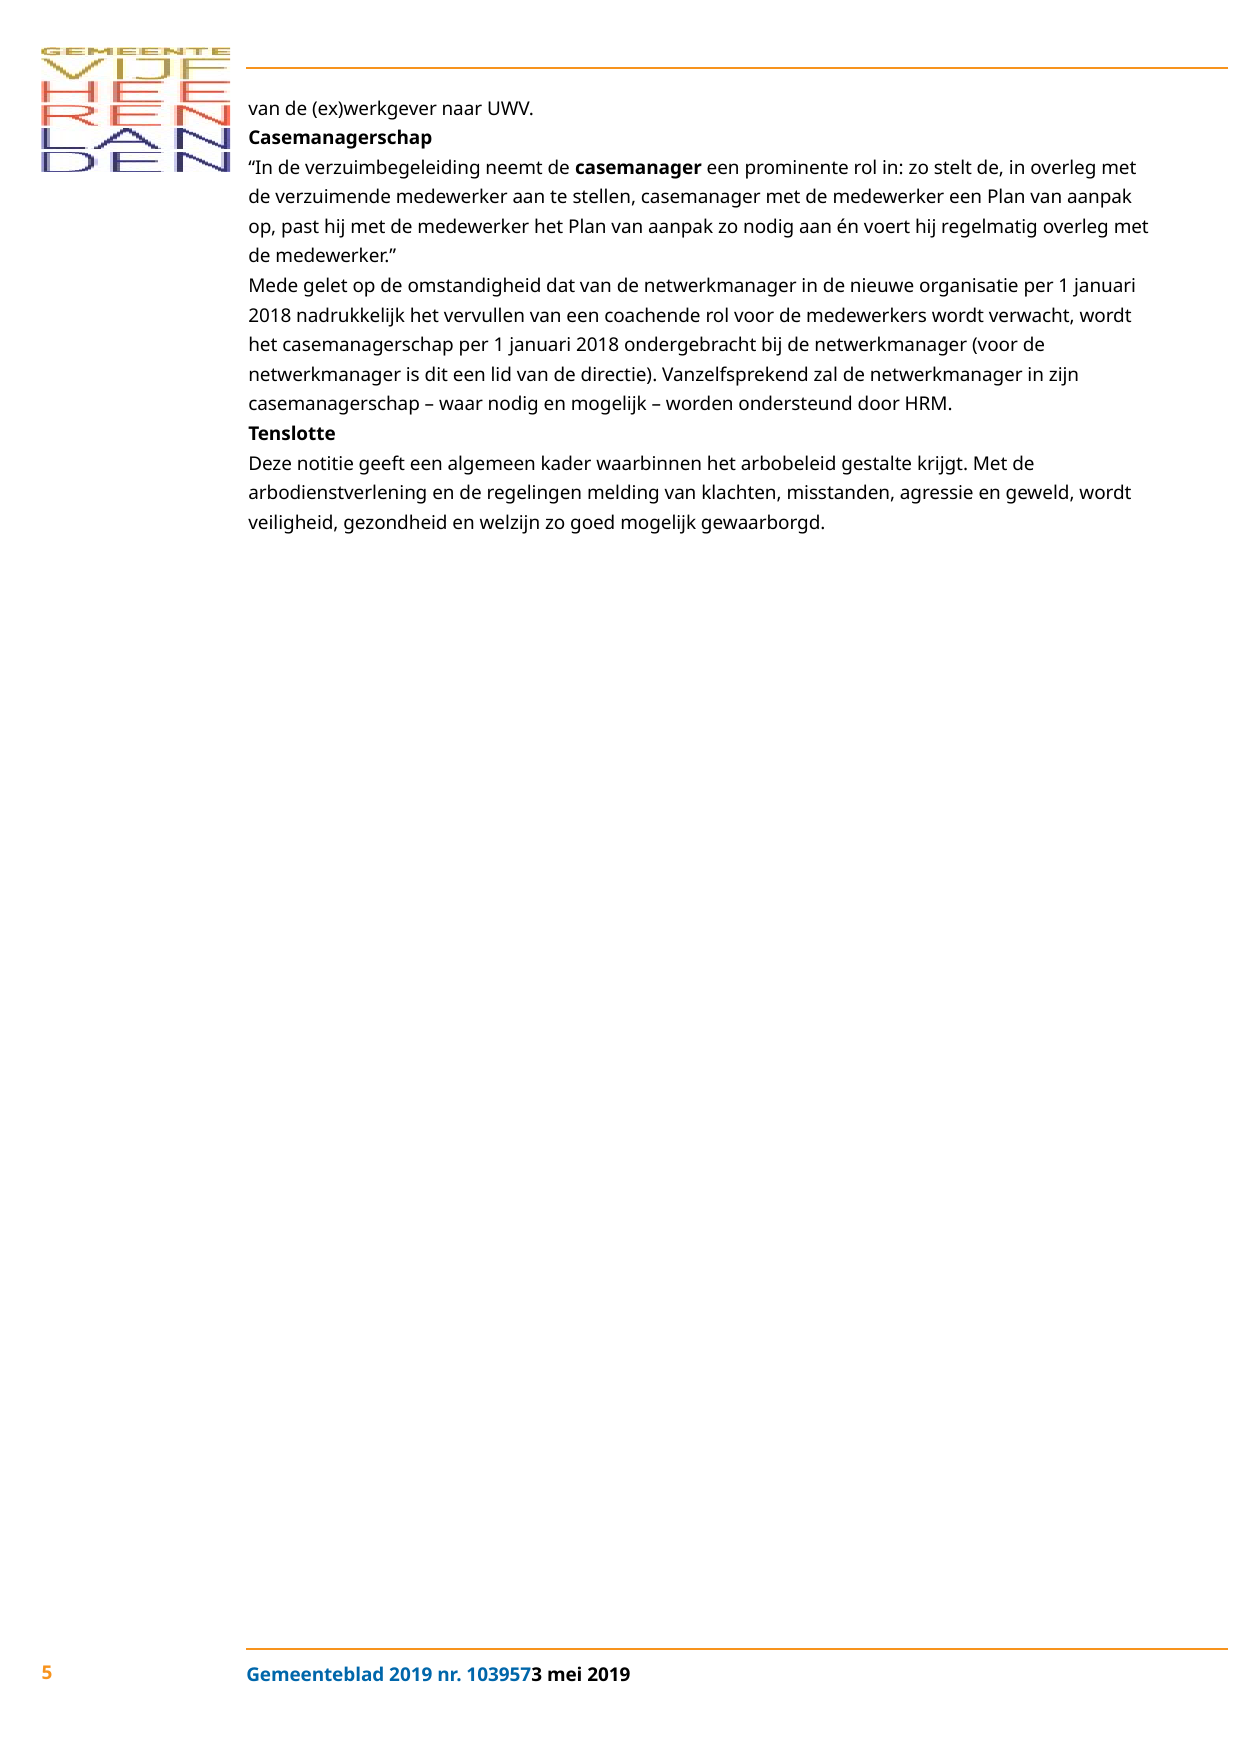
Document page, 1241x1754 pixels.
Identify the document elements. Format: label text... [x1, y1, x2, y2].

text Tenslotte [248, 420, 1152, 446]
text “In de verzuimbegeleiding neemt de casemanager een prominente rol in: zo stelt de, in overleg met de verzuimende medewerker aan te stellen, casemanager met de medewerker een Plan van aanpak op, past hij met de medewerker het Plan van aanpak zo nodig aan én voert hij regelmatig overleg met de medewerker.” [248, 154, 1152, 268]
picture [41, 47, 231, 172]
text Deze notitie geeft een algemeen kader waarbinnen het arbobeleid gestalte krijgt. Met de arbodienstverlening en de regelingen melding van klachten, misstanden, agressie en geweld, wordt veiligheid, gezondheid en welzijn zo goed mogelijk gewaarborgd. [248, 450, 1152, 535]
text Casemanagerschap [248, 124, 1152, 150]
text van de (ex)werkgever naar UWV. [248, 95, 1152, 121]
text Mede gelet op de omstandigheid dat van de netwerkmanager in de nieuwe organisatie per 1 januari 2018 nadrukkelijk het vervullen van een coachende rol voor de medewerkers wordt verwacht, wordt het casemanagerschap per 1 januari 2018 ondergebracht bij de netwerkmanager (voor de netwerkmanager is dit een lid van de directie). Vanzelfsprekend zal de netwerkmanager in zijn casemanagerschap – waar nodig en mogelijk – worden ondersteund door HRM. [248, 272, 1152, 416]
